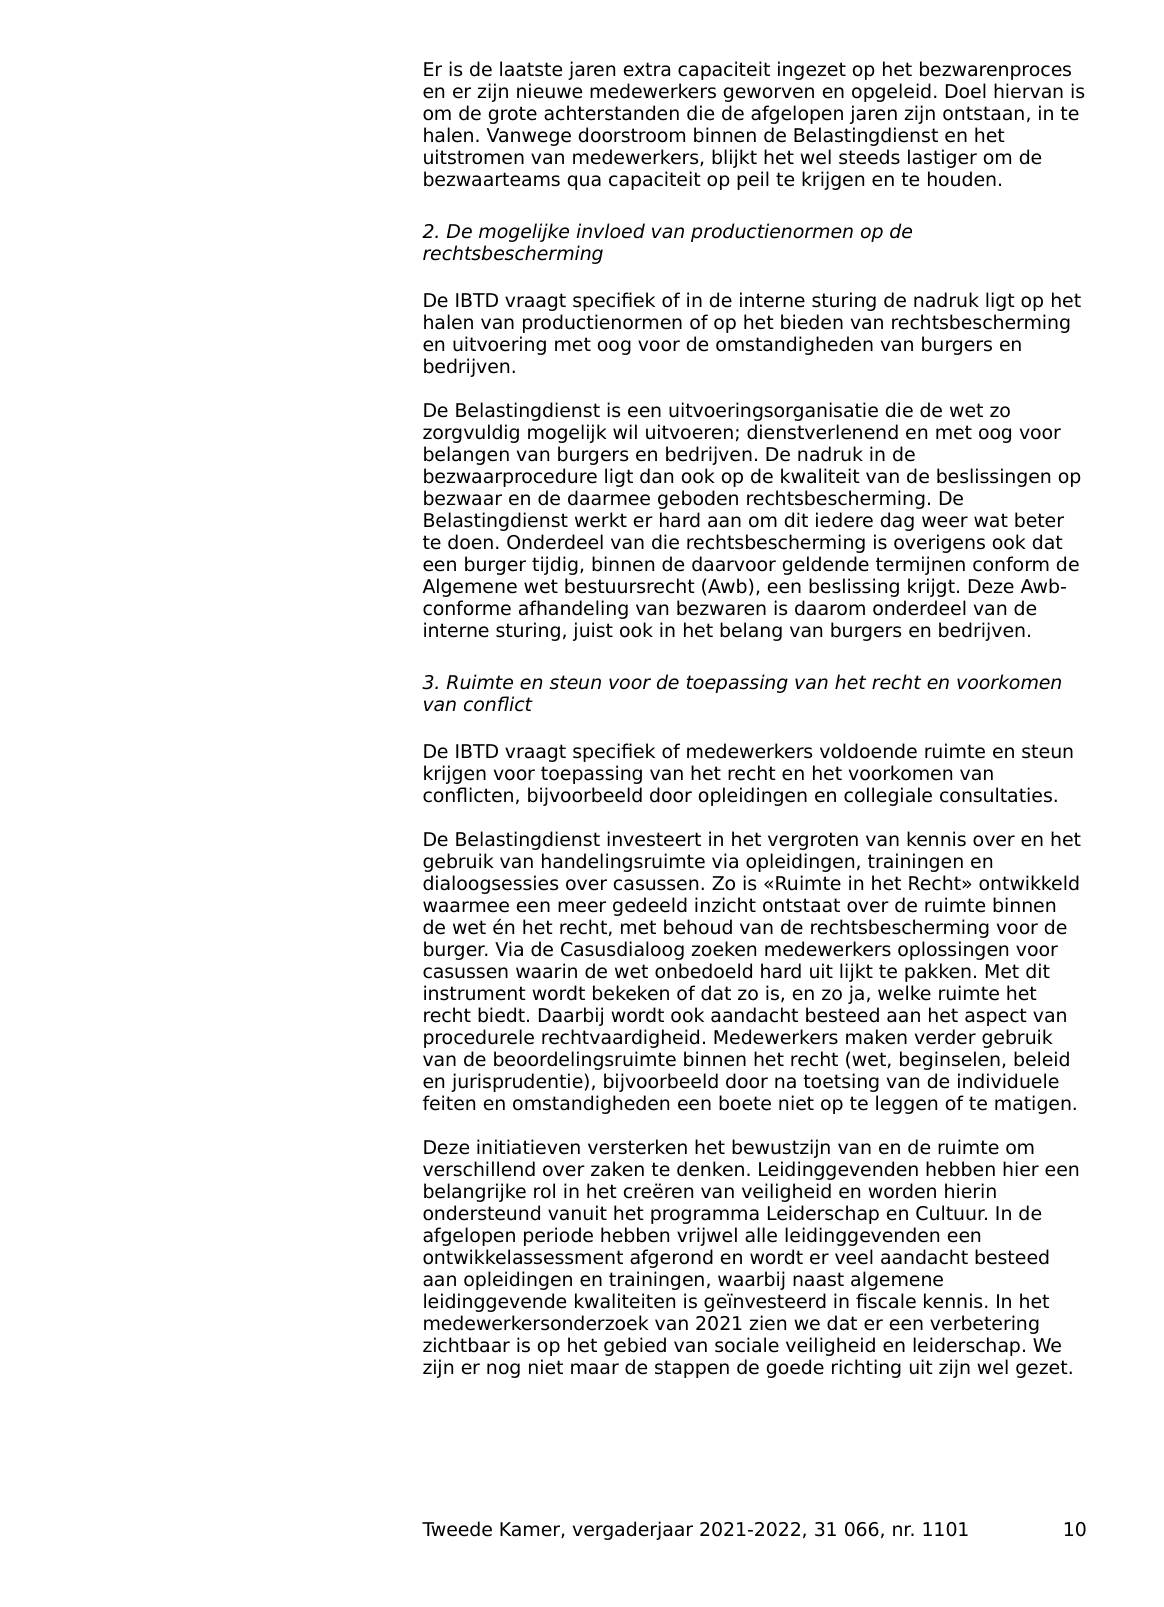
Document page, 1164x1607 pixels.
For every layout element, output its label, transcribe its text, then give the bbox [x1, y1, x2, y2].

subtitle 2. De mogelijke invloed van productienormen op de rechtsbescherming [422, 221, 1087, 265]
subtitle 3. Ruimte en steun voor de toepassing van het recht en voorkomen van conflict [422, 672, 1087, 716]
text De IBTD vraagt specifiek of in de interne sturing de nadruk ligt op het halen van productienormen of op het bieden van rechtsbescherming en uitvoering met oog voor de omstandigheden van burgers en bedrijven. [422, 290, 1087, 378]
text De Belastingdienst is een uitvoeringsorganisatie die de wet zo zorgvuldig mogelijk wil uitvoeren; dienstverlenend en met oog voor belangen van burgers en bedrijven. De nadruk in de bezwaarprocedure ligt dan ook op de kwaliteit van de beslissingen op bezwaar en de daarmee geboden rechtsbescherming. De Belastingdienst werkt er hard aan om dit iedere dag weer wat beter te doen. Onderdeel van die rechtsbescherming is overigens ook dat een burger tijdig, binnen de daarvoor geldende termijnen conform de Algemene wet bestuursrecht (Awb), een beslissing krijgt. Deze Awb-conforme afhandeling van bezwaren is daarom onderdeel van de interne sturing, juist ook in het belang van burgers en bedrijven. [422, 400, 1087, 642]
text De IBTD vraagt specifiek of medewerkers voldoende ruimte en steun krijgen voor toepassing van het recht en het voorkomen van conflicten, bijvoorbeeld door opleidingen en collegiale consultaties. [422, 741, 1087, 807]
text De Belastingdienst investeert in het vergroten van kennis over en het gebruik van handelingsruimte via opleidingen, trainingen en dialoogsessies over casussen. Zo is «Ruimte in het Recht» ontwikkeld waarmee een meer gedeeld inzicht ontstaat over de ruimte binnen de wet én het recht, met behoud van de rechtsbescherming voor de burger. Via de Casusdialoog zoeken medewerkers oplossingen voor casussen waarin de wet onbedoeld hard uit lijkt te pakken. Met dit instrument wordt bekeken of dat zo is, en zo ja, welke ruimte het recht biedt. Daarbij wordt ook aandacht besteed aan het aspect van procedurele rechtvaardigheid. Medewerkers maken verder gebruik van de beoordelingsruimte binnen het recht (wet, beginselen, beleid en jurisprudentie), bijvoorbeeld door na toetsing van de individuele feiten en omstandigheden een boete niet op te leggen of te matigen. [422, 829, 1087, 1114]
text Deze initiatieven versterken het bewustzijn van en de ruimte om verschillend over zaken te denken. Leidinggevenden hebben hier een belangrijke rol in het creëren van veiligheid en worden hierin ondersteund vanuit het programma Leiderschap en Cultuur. In de afgelopen periode hebben vrijwel alle leidinggevenden een ontwikkelassessment afgerond en wordt er veel aandacht besteed aan opleidingen en trainingen, waarbij naast algemene leidinggevende kwaliteiten is geïnvesteerd in fiscale kennis. In het medewerkersonderzoek van 2021 zien we dat er een verbetering zichtbaar is op het gebied van sociale veiligheid en leiderschap. We zijn er nog niet maar de stappen de goede richting uit zijn wel gezet. [422, 1137, 1087, 1378]
text Er is de laatste jaren extra capaciteit ingezet op het bezwarenproces en er zijn nieuwe medewerkers geworven en opgeleid. Doel hiervan is om de grote achterstanden die de afgelopen jaren zijn ontstaan, in te halen. Vanwege doorstroom binnen de Belastingdienst en het uitstromen van medewerkers, blijkt het wel steeds lastiger om de bezwaarteams qua capaciteit op peil te krijgen en te houden. [422, 59, 1087, 191]
